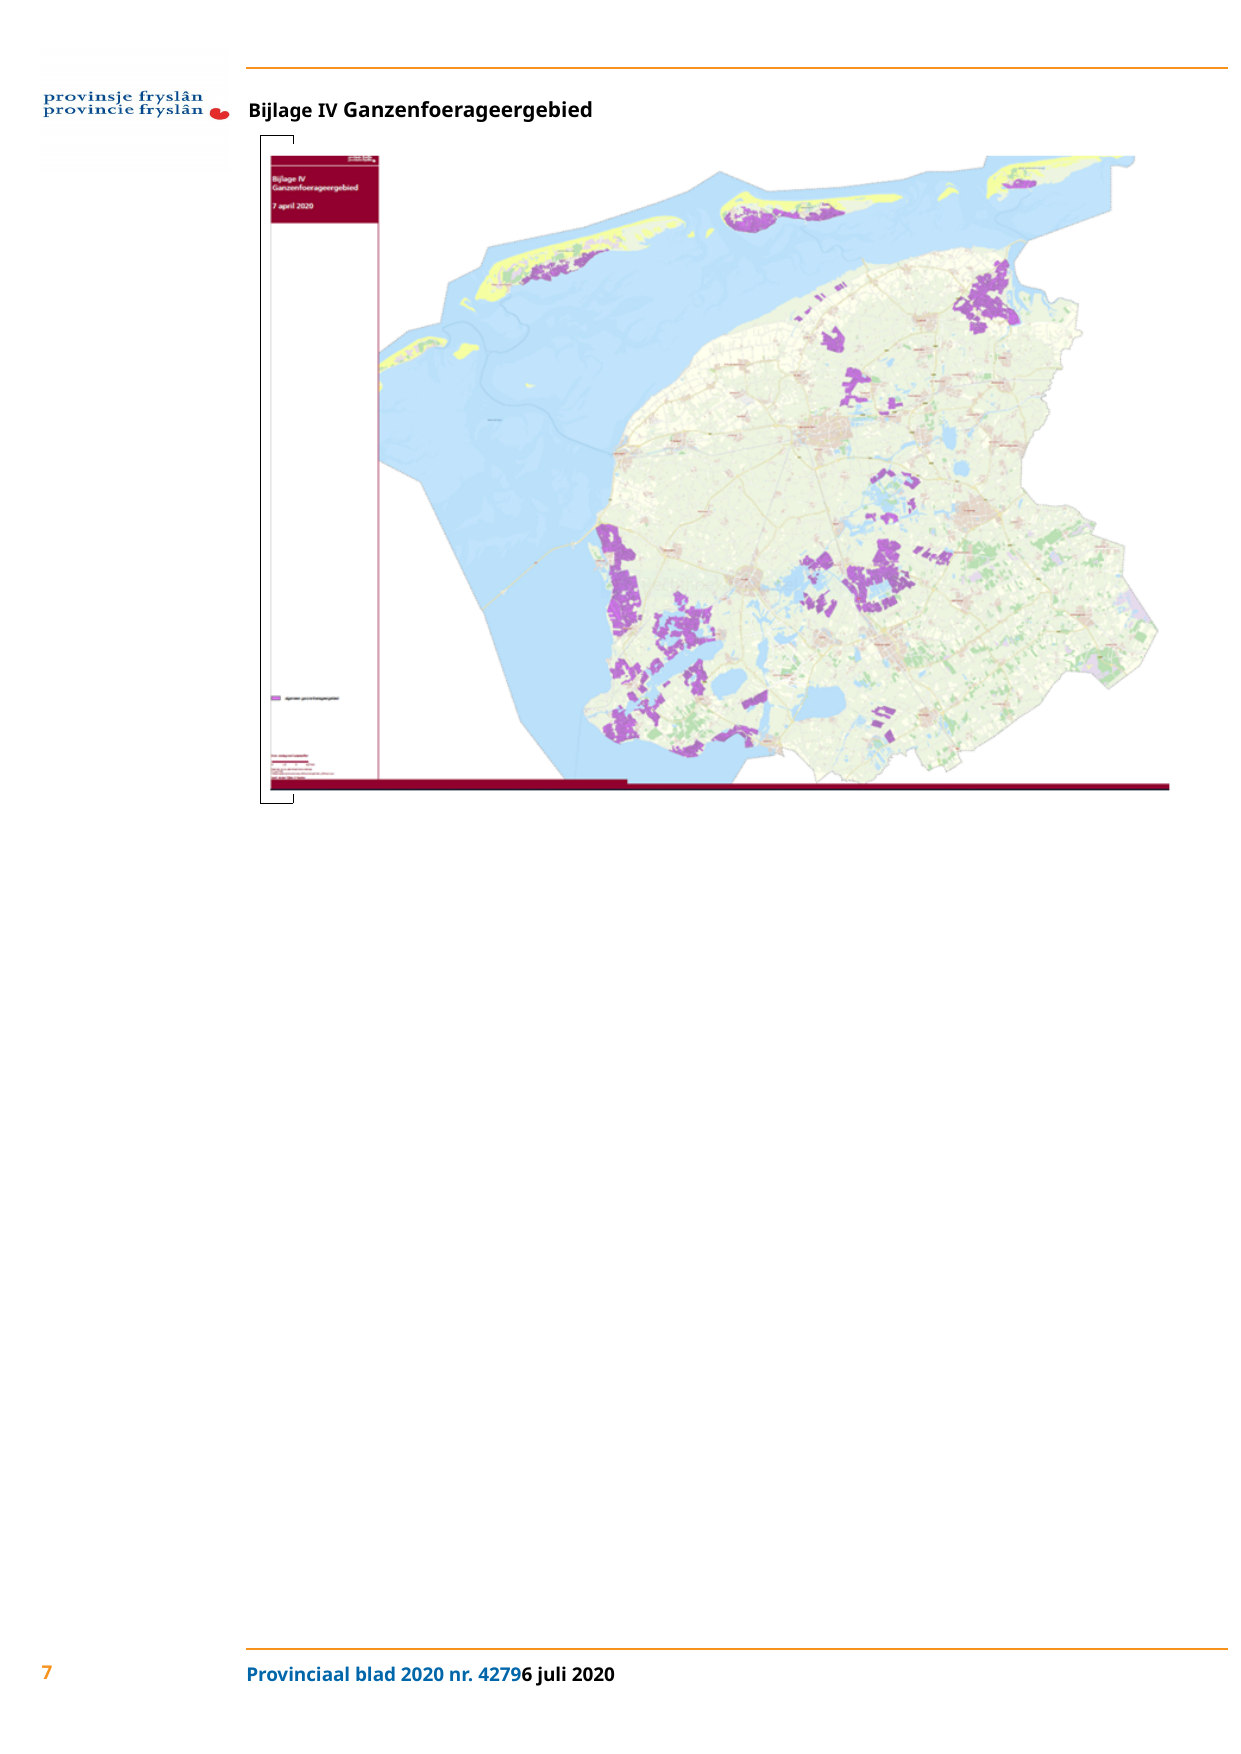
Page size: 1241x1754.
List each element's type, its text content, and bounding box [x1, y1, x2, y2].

picture [268, 144, 1173, 794]
picture [41, 47, 231, 172]
text Bijlage IV Ganzenfoerageergebied [248, 95, 1152, 123]
